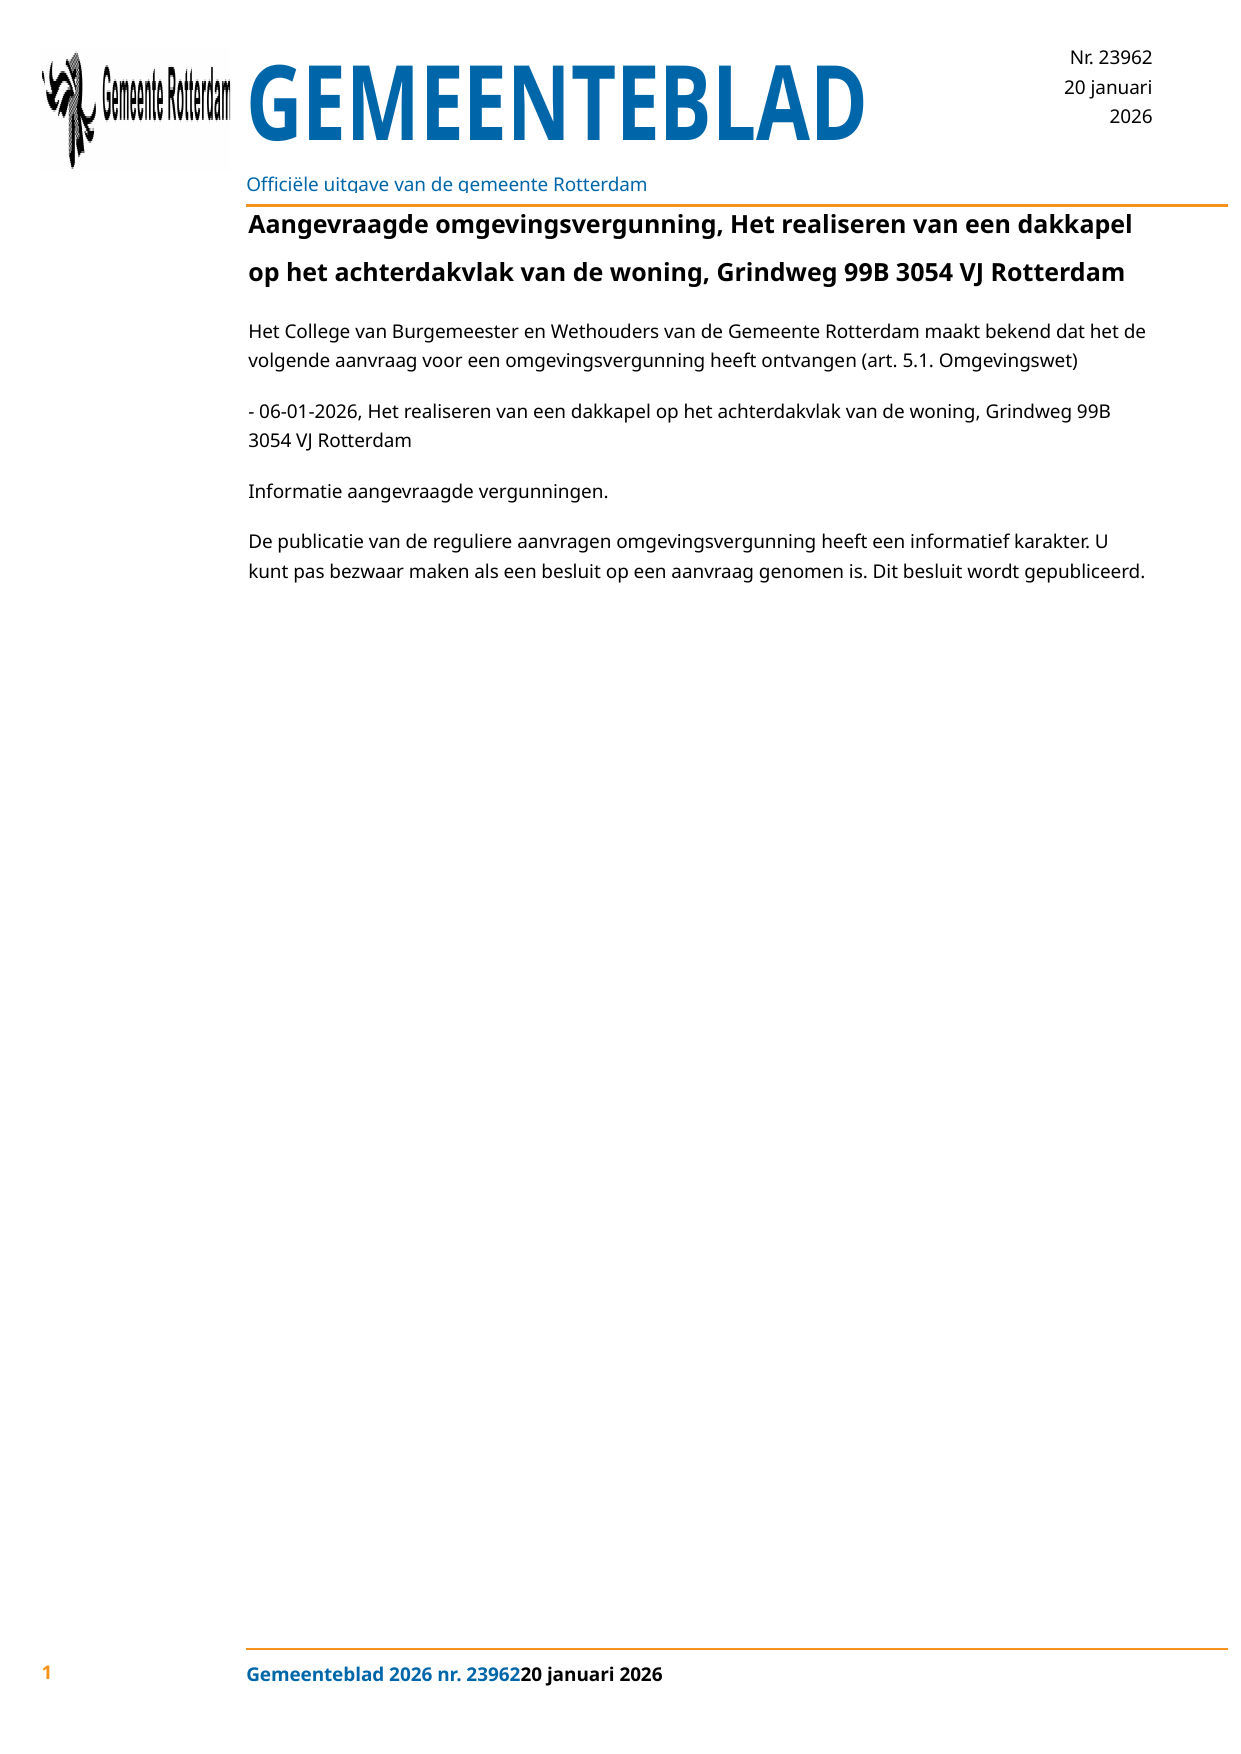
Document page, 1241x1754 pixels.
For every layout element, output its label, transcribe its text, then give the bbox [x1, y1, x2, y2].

text De publicatie van de reguliere aanvragen omgevingsvergunning heeft een informatief karakter. U kunt pas bezwaar maken als een besluit op een aanvraag genomen is. Dit besluit wordt gepubliceerd. [248, 528, 1152, 584]
text Het College van Burgemeester en Wethouders van de Gemeente Rotterdam maakt bekend dat het de volgende aanvraag voor een omgevingsvergunning heeft ontvangen (art. 5.1. Omgevingswet) [248, 318, 1152, 373]
picture [41, 47, 231, 172]
text - 06-01-2026, Het realiseren van een dakkapel op het achterdakvlak van de woning, Grindweg 99B 3054 VJ Rotterdam [248, 398, 1152, 453]
text Informatie aangevraagde vergunningen. [248, 478, 1152, 504]
text Aangevraagde omgevingsvergunning, Het realiseren van een dakkapel op het achterdakvlak van de woning, Grindweg 99B 3054 VJ Rotterdam [248, 207, 1152, 288]
